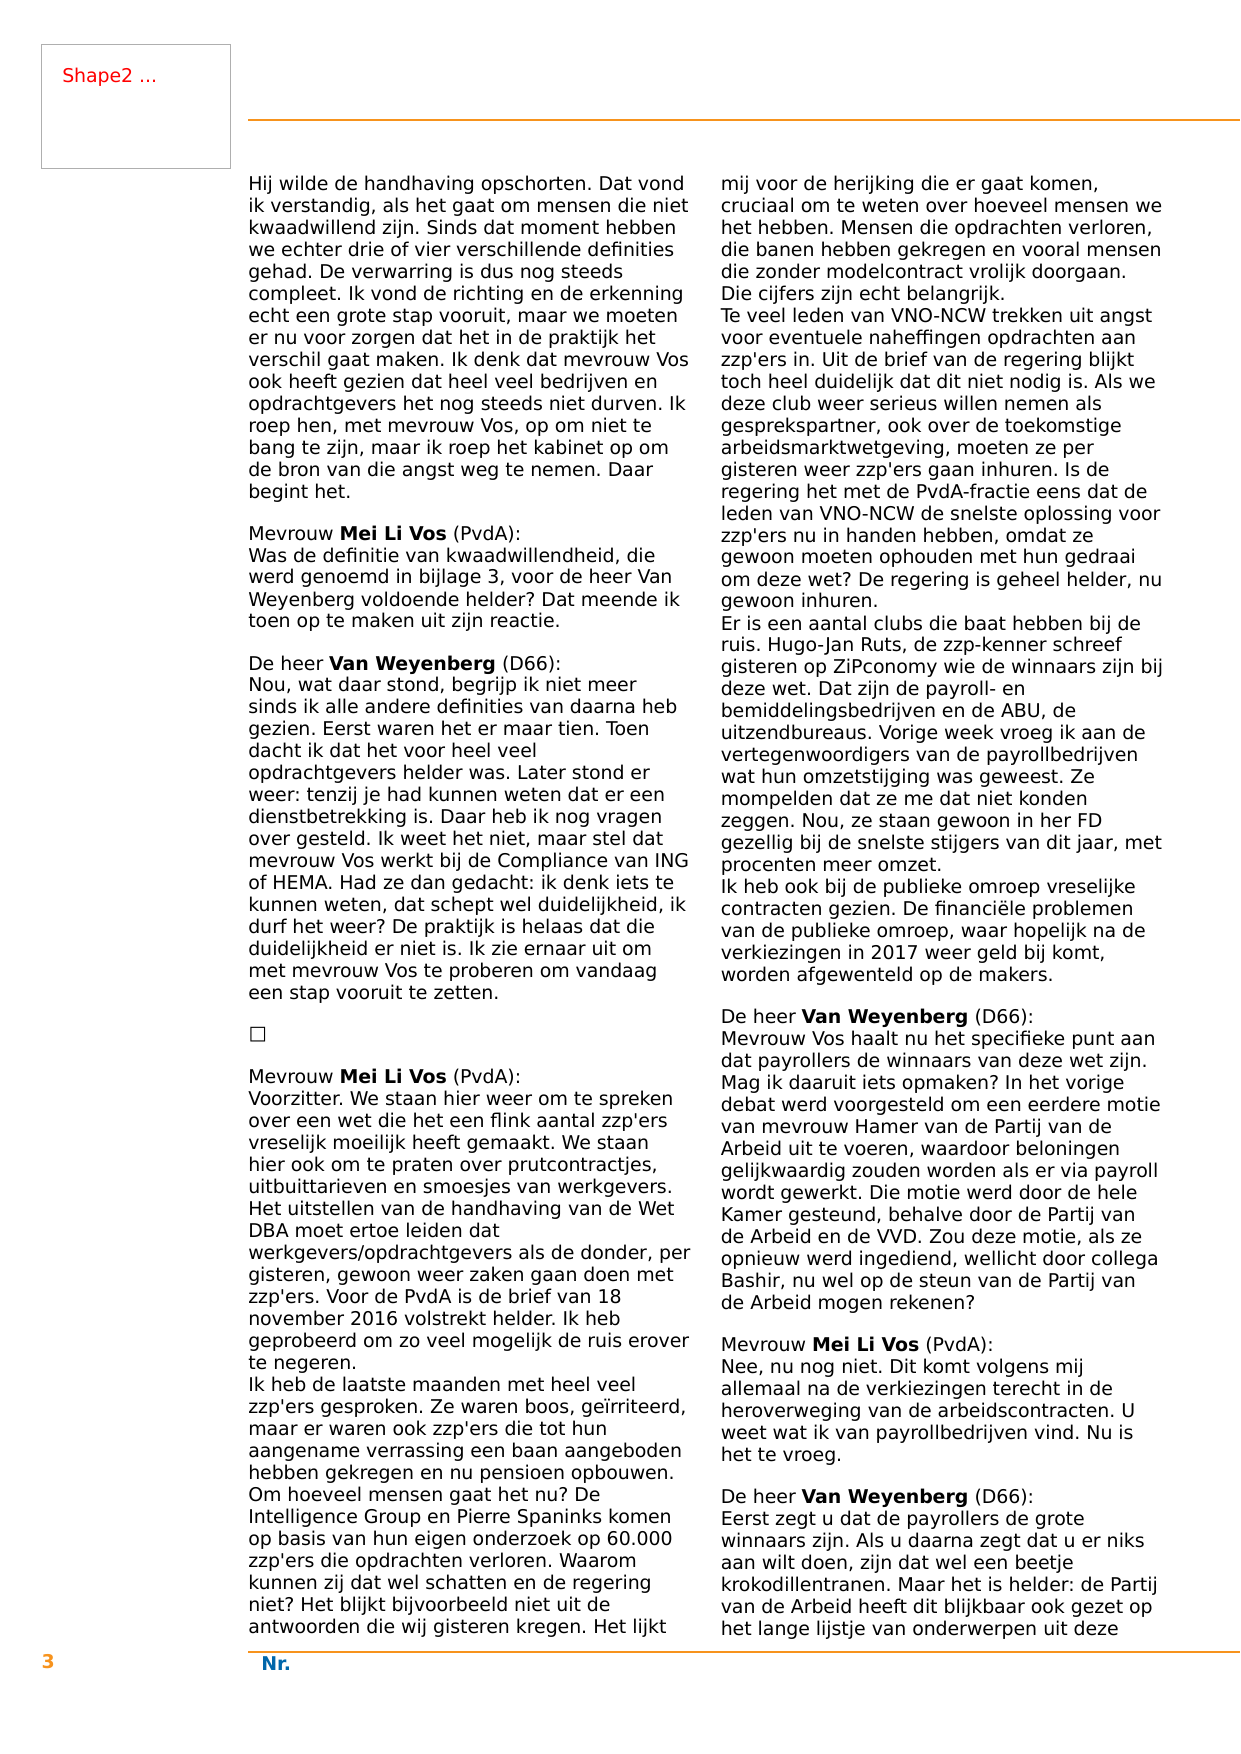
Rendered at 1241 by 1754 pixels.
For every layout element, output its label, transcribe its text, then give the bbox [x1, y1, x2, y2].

text Mevrouw Mei Li Vos (PvdA): [248, 1066, 691, 1088]
text De heer Van Weyenberg (D66): [721, 1006, 1163, 1028]
text Nou, wat daar stond, begrijp ik niet meer sinds ik alle andere definities van daarna heb gezien. Eerst waren het er maar tien. Toen dacht ik dat het voor heel veel opdrachtgevers helder was. Later stond er weer: tenzij je had kunnen weten dat er een dienstbetrekking is. Daar heb ik nog vragen over gesteld. Ik weet het niet, maar stel dat mevrouw Vos werkt bij de Compliance van ING of HEMA. Had ze dan gedacht: ik denk iets te kunnen weten, dat schept wel duidelijkheid, ik durf het weer? De praktijk is helaas dat die duidelijkheid er niet is. Ik zie ernaar uit om met mevrouw Vos te proberen om vandaag een stap vooruit te zetten. [248, 674, 691, 1004]
text Voorzitter. We staan hier weer om te spreken over een wet die het een flink aantal zzp'ers vreselijk moeilijk heeft gemaakt. We staan hier ook om te praten over prutcontractjes, uitbuittarieven en smoesjes van werkgevers. Het uitstellen van de handhaving van de Wet DBA moet ertoe leiden dat werkgevers/opdrachtgevers als de donder, per gisteren, gewoon weer zaken gaan doen met zzp'ers. Voor de PvdA is de brief van 18 november 2016 volstrekt helder. Ik heb geprobeerd om zo veel mogelijk de ruis erover te negeren. [248, 1088, 691, 1374]
text Er is een aantal clubs die baat hebben bij de ruis. Hugo-Jan Ruts, de zzp-kenner schreef gisteren op ZiPconomy wie de winnaars zijn bij deze wet. Dat zijn de payroll- en bemiddelingsbedrijven en de ABU, de uitzendbureaus. Vorige week vroeg ik aan de vertegenwoordigers van de payrollbedrijven wat hun omzetstijging was geweest. Ze mompelden dat ze me dat niet konden zeggen. Nou, ze staan gewoon in her FD gezellig bij de snelste stijgers van dit jaar, met procenten meer omzet. [721, 612, 1163, 876]
text Mevrouw Vos haalt nu het specifieke punt aan dat payrollers de winnaars van deze wet zijn. Mag ik daaruit iets opmaken? In het vorige debat werd voorgesteld om een eerdere motie van mevrouw Hamer van de Partij van de Arbeid uit te voeren, waardoor beloningen gelijkwaardig zouden worden als er via payroll wordt gewerkt. Die motie werd door de hele Kamer gesteund, behalve door de Partij van de Arbeid en de VVD. Zou deze motie, als ze opnieuw werd ingediend, wellicht door collega Bashir, nu wel op de steun van de Partij van de Arbeid mogen rekenen? [721, 1028, 1163, 1314]
text Te veel leden van VNO-NCW trekken uit angst voor eventuele naheffingen opdrachten aan zzp'ers in. Uit de brief van de regering blijkt toch heel duidelijk dat dit niet nodig is. Als we deze club weer serieus willen nemen als gesprekspartner, ook over de toekomstige arbeidsmarktwetgeving, moeten ze per gisteren weer zzp'ers gaan inhuren. Is de regering het met de PvdA-fractie eens dat de leden van VNO-NCW de snelste oplossing voor zzp'ers nu in handen hebben, omdat ze gewoon moeten ophouden met hun gedraai om deze wet? De regering is geheel helder, nu gewoon inhuren. [721, 305, 1163, 612]
text Ik heb ook bij de publieke omroep vreselijke contracten gezien. De financiële problemen van de publieke omroep, waar hopelijk na de verkiezingen in 2017 weer geld bij komt, worden afgewenteld op de makers. [721, 876, 1163, 986]
text mij voor de herijking die er gaat komen, cruciaal om te weten over hoeveel mensen we het hebben. Mensen die opdrachten verloren, die banen hebben gekregen en vooral mensen die zonder modelcontract vrolijk doorgaan. Die cijfers zijn echt belangrijk. [721, 173, 1163, 305]
text Was de definitie van kwaadwillendheid, die werd genoemd in bijlage 3, voor de heer Van Weyenberg voldoende helder? Dat meende ik toen op te maken uit zijn reactie. [248, 544, 691, 632]
text Mevrouw Mei Li Vos (PvdA): [248, 522, 691, 544]
text Mevrouw Mei Li Vos (PvdA): [721, 1334, 1163, 1356]
text Hij wilde de handhaving opschorten. Dat vond ik verstandig, als het gaat om mensen die niet kwaadwillend zijn. Sinds dat moment hebben we echter drie of vier verschillende definities gehad. De verwarring is dus nog steeds compleet. Ik vond de richting en de erkenning echt een grote stap vooruit, maar we moeten er nu voor zorgen dat het in de praktijk het verschil gaat maken. Ik denk dat mevrouw Vos ook heeft gezien dat heel veel bedrijven en opdrachtgevers het nog steeds niet durven. Ik roep hen, met mevrouw Vos, op om niet te bang te zijn, maar ik roep het kabinet op om de bron van die angst weg te nemen. Daar begint het. [248, 173, 691, 502]
text Eerst zegt u dat de payrollers de grote winnaars zijn. Als u daarna zegt dat u er niks aan wilt doen, zijn dat wel een beetje krokodillentranen. Maar het is helder: de Partij van de Arbeid heeft dit blijkbaar ook gezet op het lange lijstje van onderwerpen uit deze [721, 1508, 1163, 1639]
text Nee, nu nog niet. Dit komt volgens mij allemaal na de verkiezingen terecht in de heroverweging van de arbeidscontracten. U weet wat ik van payrollbedrijven vind. Nu is het te vroeg. [721, 1356, 1163, 1466]
text De heer Van Weyenberg (D66): [721, 1486, 1163, 1508]
text ⬜ [248, 1024, 691, 1046]
text Ik heb de laatste maanden met heel veel zzp'ers gesproken. Ze waren boos, geïrriteerd, maar er waren ook zzp'ers die tot hun aangename verrassing een baan aangeboden hebben gekregen en nu pensioen opbouwen. Om hoeveel mensen gaat het nu? De Intelligence Group en Pierre Spaninks komen op basis van hun eigen onderzoek op 60.000 zzp'ers die opdrachten verloren. Waarom kunnen zij dat wel schatten en de regering niet? Het blijkt bijvoorbeeld niet uit de antwoorden die wij gisteren kregen. Het lijkt [248, 1374, 691, 1637]
text De heer Van Weyenberg (D66): [248, 652, 691, 674]
